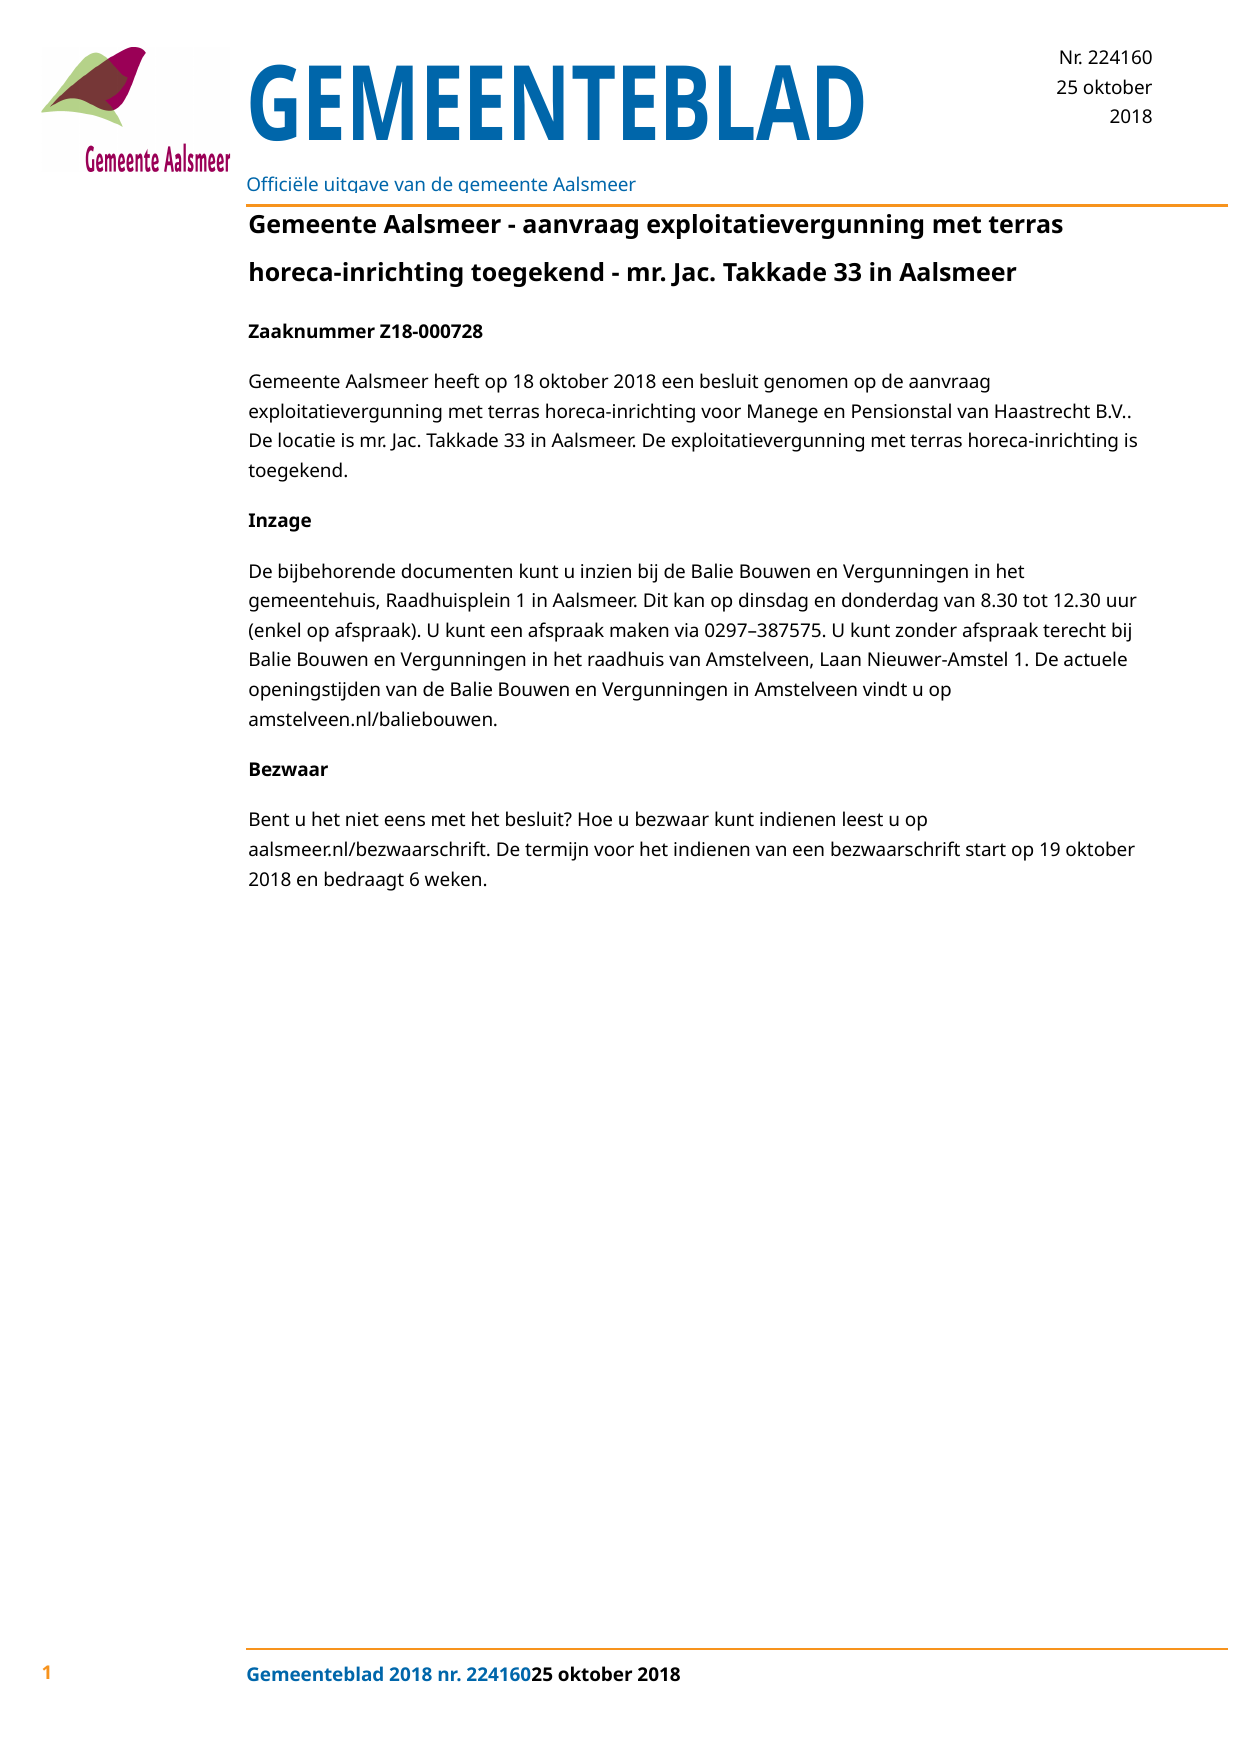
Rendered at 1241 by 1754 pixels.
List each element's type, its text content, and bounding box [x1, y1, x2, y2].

text Inzage [248, 507, 1152, 533]
text De bijbehorende documenten kunt u inzien bij de Balie Bouwen en Vergunningen in het gemeentehuis, Raadhuisplein 1 in Aalsmeer. Dit kan op dinsdag en donderdag van 8.30 tot 12.30 uur (enkel op afspraak). U kunt een afspraak maken via 0297–387575. U kunt zonder afspraak terecht bij Balie Bouwen en Vergunningen in het raadhuis van Amstelveen, Laan Nieuwer-Amstel 1. De actuele openingstijden van de Balie Bouwen en Vergunningen in Amstelveen vindt u op amstelveen.nl/baliebouwen. [248, 558, 1152, 732]
text Bent u het niet eens met het besluit? Hoe u bezwaar kunt indienen leest u op aalsmeer.nl/bezwaarschrift. De termijn voor het indienen van een bezwaarschrift start op 19 oktober 2018 en bedraagt 6 weken. [248, 807, 1152, 892]
text Bezwaar [248, 756, 1152, 782]
text Zaaknummer Z18-000728 [248, 318, 1152, 344]
picture [41, 47, 231, 172]
text Gemeente Aalsmeer - aanvraag exploitatievergunning met terras horeca-inrichting toegekend - mr. Jac. Takkade 33 in Aalsmeer [248, 207, 1152, 288]
text Gemeente Aalsmeer heeft op 18 oktober 2018 een besluit genomen op de aanvraag exploitatievergunning met terras horeca-inrichting voor Manege en Pensionstal van Haastrecht B.V.. De locatie is mr. Jac. Takkade 33 in Aalsmeer. De exploitatievergunning met terras horeca-inrichting is toegekend. [248, 368, 1152, 483]
